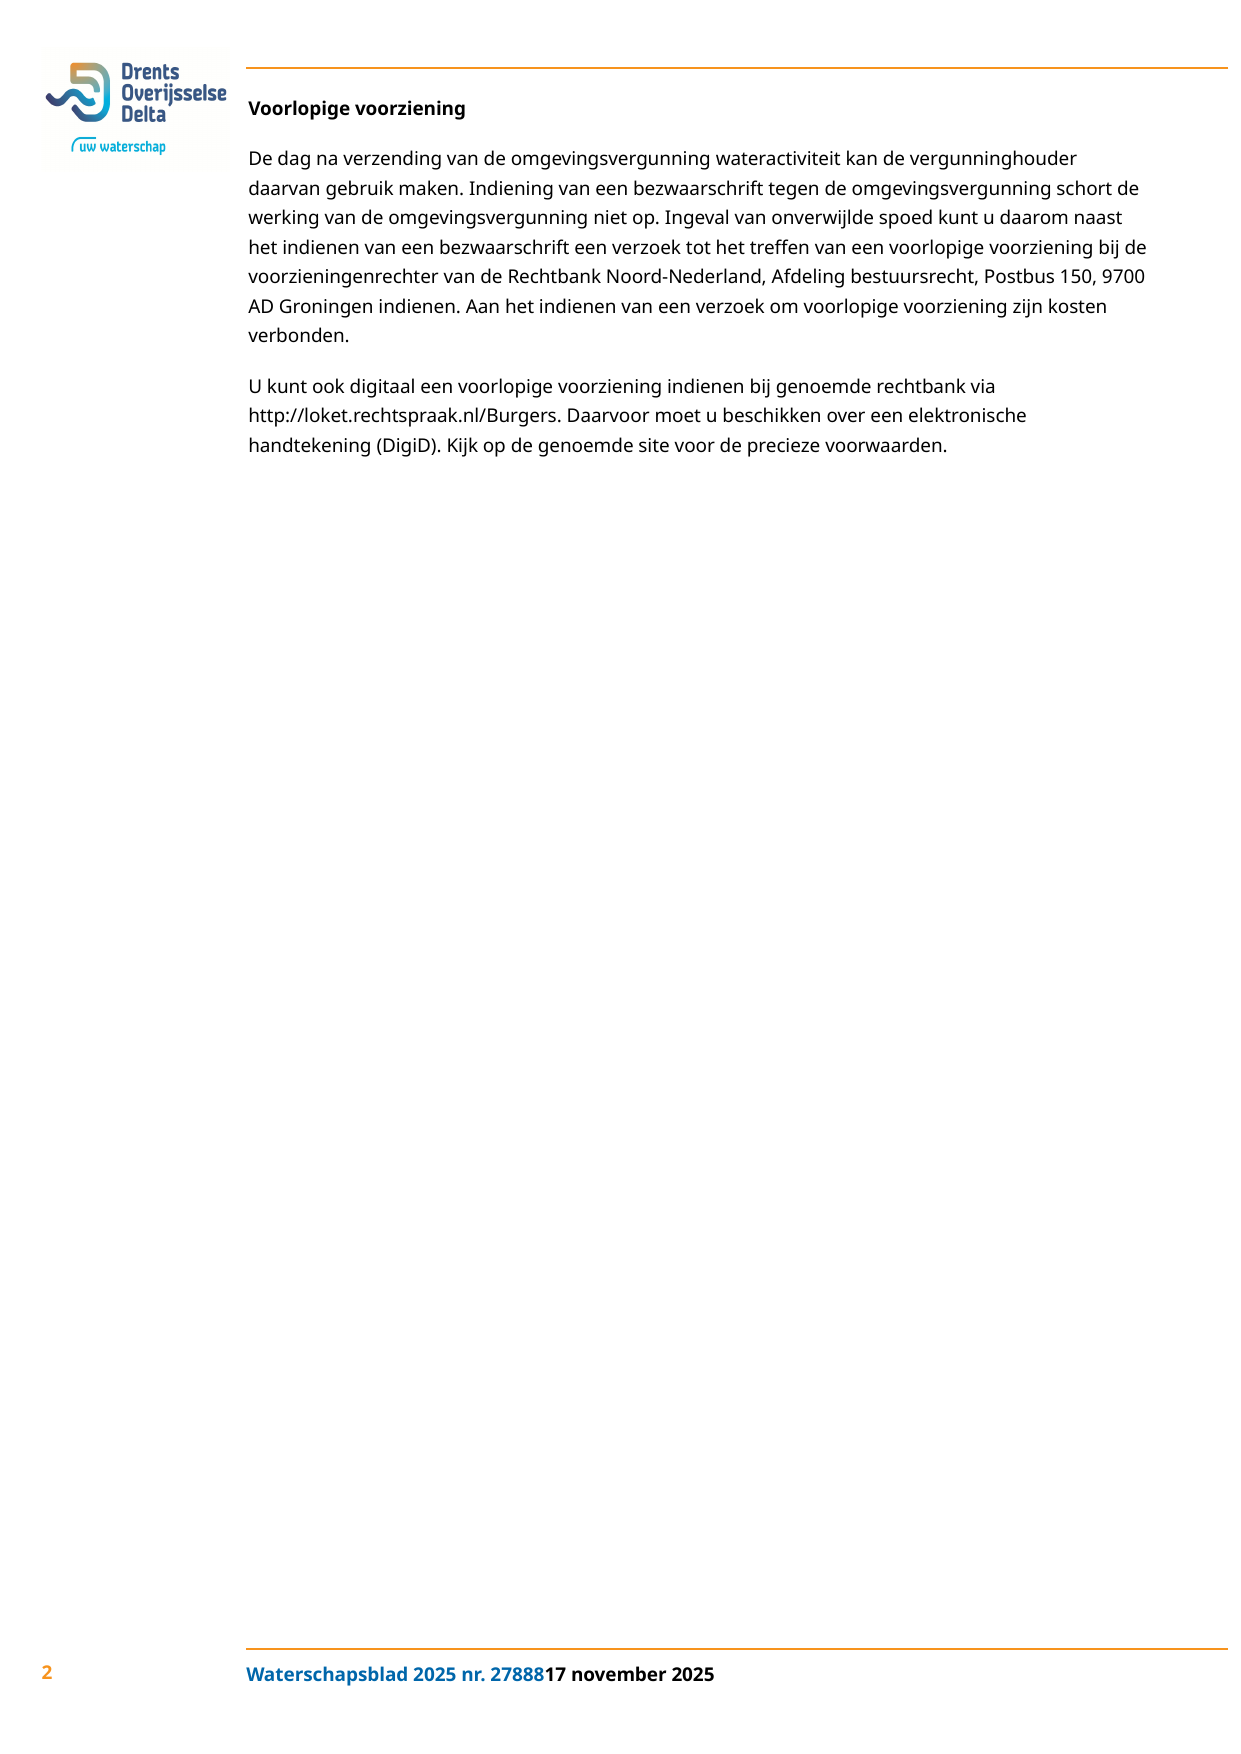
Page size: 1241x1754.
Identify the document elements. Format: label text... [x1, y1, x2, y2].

text Voorlopige voorziening [248, 95, 1152, 121]
text De dag na verzending van de omgevingsvergunning wateractiviteit kan de vergunninghouder daarvan gebruik maken. Indiening van een bezwaarschrift tegen de omgevingsvergunning schort de werking van de omgevingsvergunning niet op. Ingeval van onverwijlde spoed kunt u daarom naast het indienen van een bezwaarschrift een verzoek tot het treffen van een voorlopige voorziening bij de voorzieningenrechter van de Rechtbank Noord-Nederland, Afdeling bestuursrecht, Postbus 150, 9700 AD Groningen indienen. Aan het indienen van een verzoek om voorlopige voorziening zijn kosten verbonden. [248, 145, 1152, 348]
text U kunt ook digitaal een voorlopige voorziening indienen bij genoemde rechtbank via http://loket.rechtspraak.nl/Burgers. Daarvoor moet u beschikken over een elektronische handtekening (DigiD). Kijk op de genoemde site voor de precieze voorwaarden. [248, 373, 1152, 458]
picture [41, 47, 231, 172]
